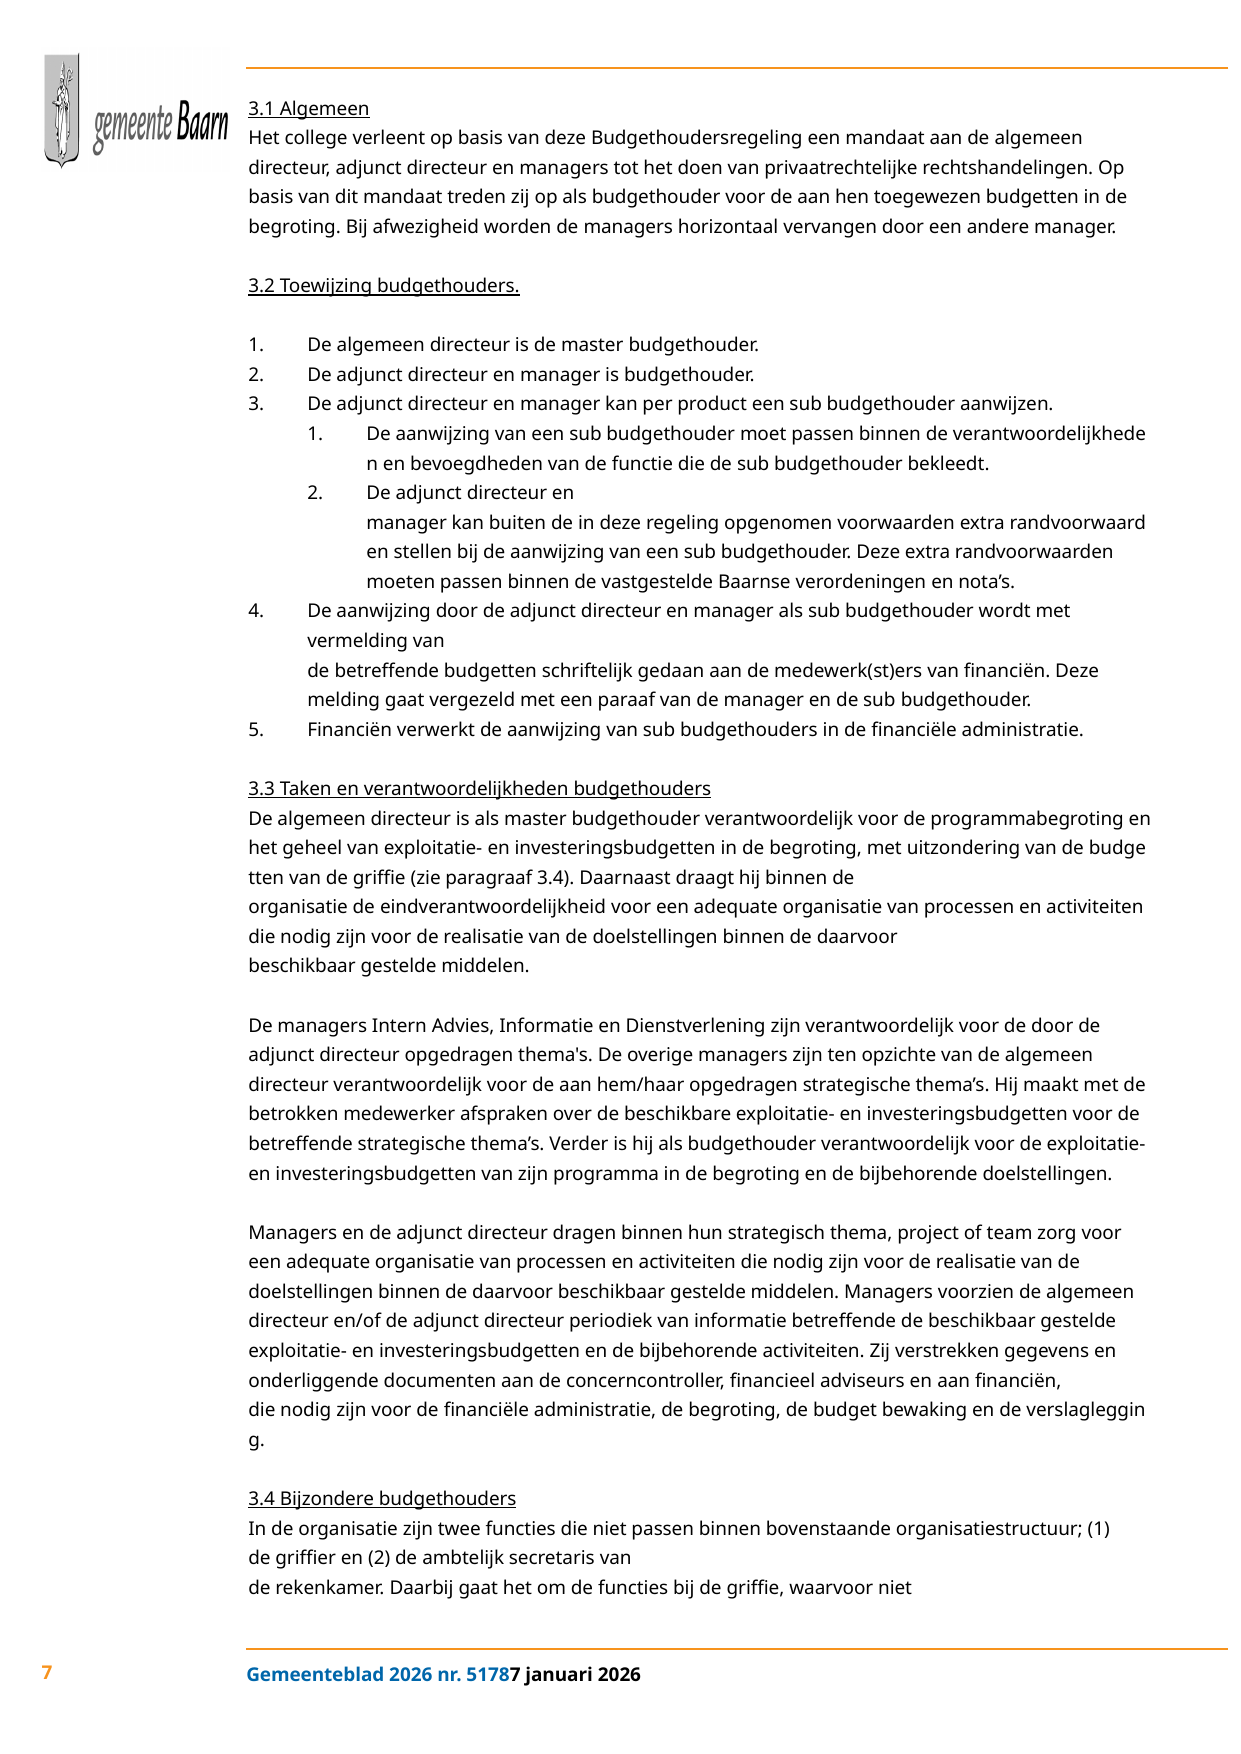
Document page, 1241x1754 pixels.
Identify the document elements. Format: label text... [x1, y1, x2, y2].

list De adjunct directeur en manager is budgethouder. [248, 361, 1152, 387]
list De aanwijzing van een sub budgethouder moet passen binnen de verantwoordelijkheden en bevoegdheden van de functie die de sub budgethouder bekleedt. [307, 420, 1152, 476]
text 3.4 Bijzondere budgethouders [248, 1485, 1152, 1511]
list De adjunct directeur en manager kan per product een sub budgethouder aanwijzen. [248, 391, 1152, 416]
list Financiën verwerkt de aanwijzing van sub budgethouders in de financiële administratie. [248, 716, 1152, 742]
text De algemeen directeur is als master budgethouder verantwoordelijk voor de programmabegroting en het geheel van exploitatie- en investeringsbudgetten in de begroting, met uitzondering van de budgetten van de griffie (zie paragraaf 3.4). Daarnaast draagt hij binnen de organisatie de eindverantwoordelijkheid voor een adequate organisatie van processen en activiteiten die nodig zijn voor de realisatie van de doelstellingen binnen de daarvoor beschikbaar gestelde middelen. [248, 805, 1152, 978]
text Het college verleent op basis van deze Budgethoudersregeling een mandaat aan de algemeen directeur, adjunct directeur en managers tot het doen van privaatrechtelijke rechtshandelingen. Op basis van dit mandaat treden zij op als budgethouder voor de aan hen toegewezen budgetten in de begroting. Bij afwezigheid worden de managers horizontaal vervangen door een andere manager. [248, 124, 1152, 239]
text Managers en de adjunct directeur dragen binnen hun strategisch thema, project of team zorg voor een adequate organisatie van processen en activiteiten die nodig zijn voor de realisatie van de doelstellingen binnen de daarvoor beschikbaar gestelde middelen. Managers voorzien de algemeen directeur en/of de adjunct directeur periodiek van informatie betreffende de beschikbaar gestelde exploitatie- en investeringsbudgetten en de bijbehorende activiteiten. Zij verstrekken gegevens en onderliggende documenten aan de concerncontroller, financieel adviseurs en aan financiën, die nodig zijn voor de financiële administratie, de begroting, de budget bewaking en de verslaglegging. [248, 1219, 1152, 1452]
list De adjunct directeur en manager kan buiten de in deze regeling opgenomen voorwaarden extra randvoorwaarden stellen bij de aanwijzing van een sub budgethouder. Deze extra randvoorwaarden moeten passen binnen de vastgestelde Baarnse verordeningen en nota’s. [307, 479, 1152, 594]
text 3.2 Toewijzing budgethouders. [248, 272, 1152, 298]
text De managers Intern Advies, Informatie en Dienstverlening zijn verantwoordelijk voor de door de adjunct directeur opgedragen thema's. De overige managers zijn ten opzichte van de algemeen directeur verantwoordelijk voor de aan hem/haar opgedragen strategische thema’s. Hij maakt met de betrokken medewerker afspraken over de beschikbare exploitatie- en investeringsbudgetten voor de betreffende strategische thema’s. Verder is hij als budgethouder verantwoordelijk voor de exploitatie- en investeringsbudgetten van zijn programma in de begroting en de bijbehorende doelstellingen. [248, 1012, 1152, 1186]
text 3.1 Algemeen [248, 95, 1152, 121]
list De aanwijzing door de adjunct directeur en manager als sub budgethouder wordt met vermelding van de betreffende budgetten schriftelijk gedaan aan de medewerk(st)ers van financiën. Deze melding gaat vergezeld met een paraaf van de manager en de sub budgethouder. [248, 598, 1152, 712]
text In de organisatie zijn twee functies die niet passen binnen bovenstaande organisatiestructuur; (1) de griffier en (2) de ambtelijk secretaris van de rekenkamer. Daarbij gaat het om de functies bij de griffie, waarvoor niet [248, 1515, 1152, 1600]
list De algemeen directeur is de master budgethouder. [248, 331, 1152, 357]
picture [41, 47, 231, 172]
text 3.3 Taken en verantwoordelijkheden budgethouders [248, 775, 1152, 801]
